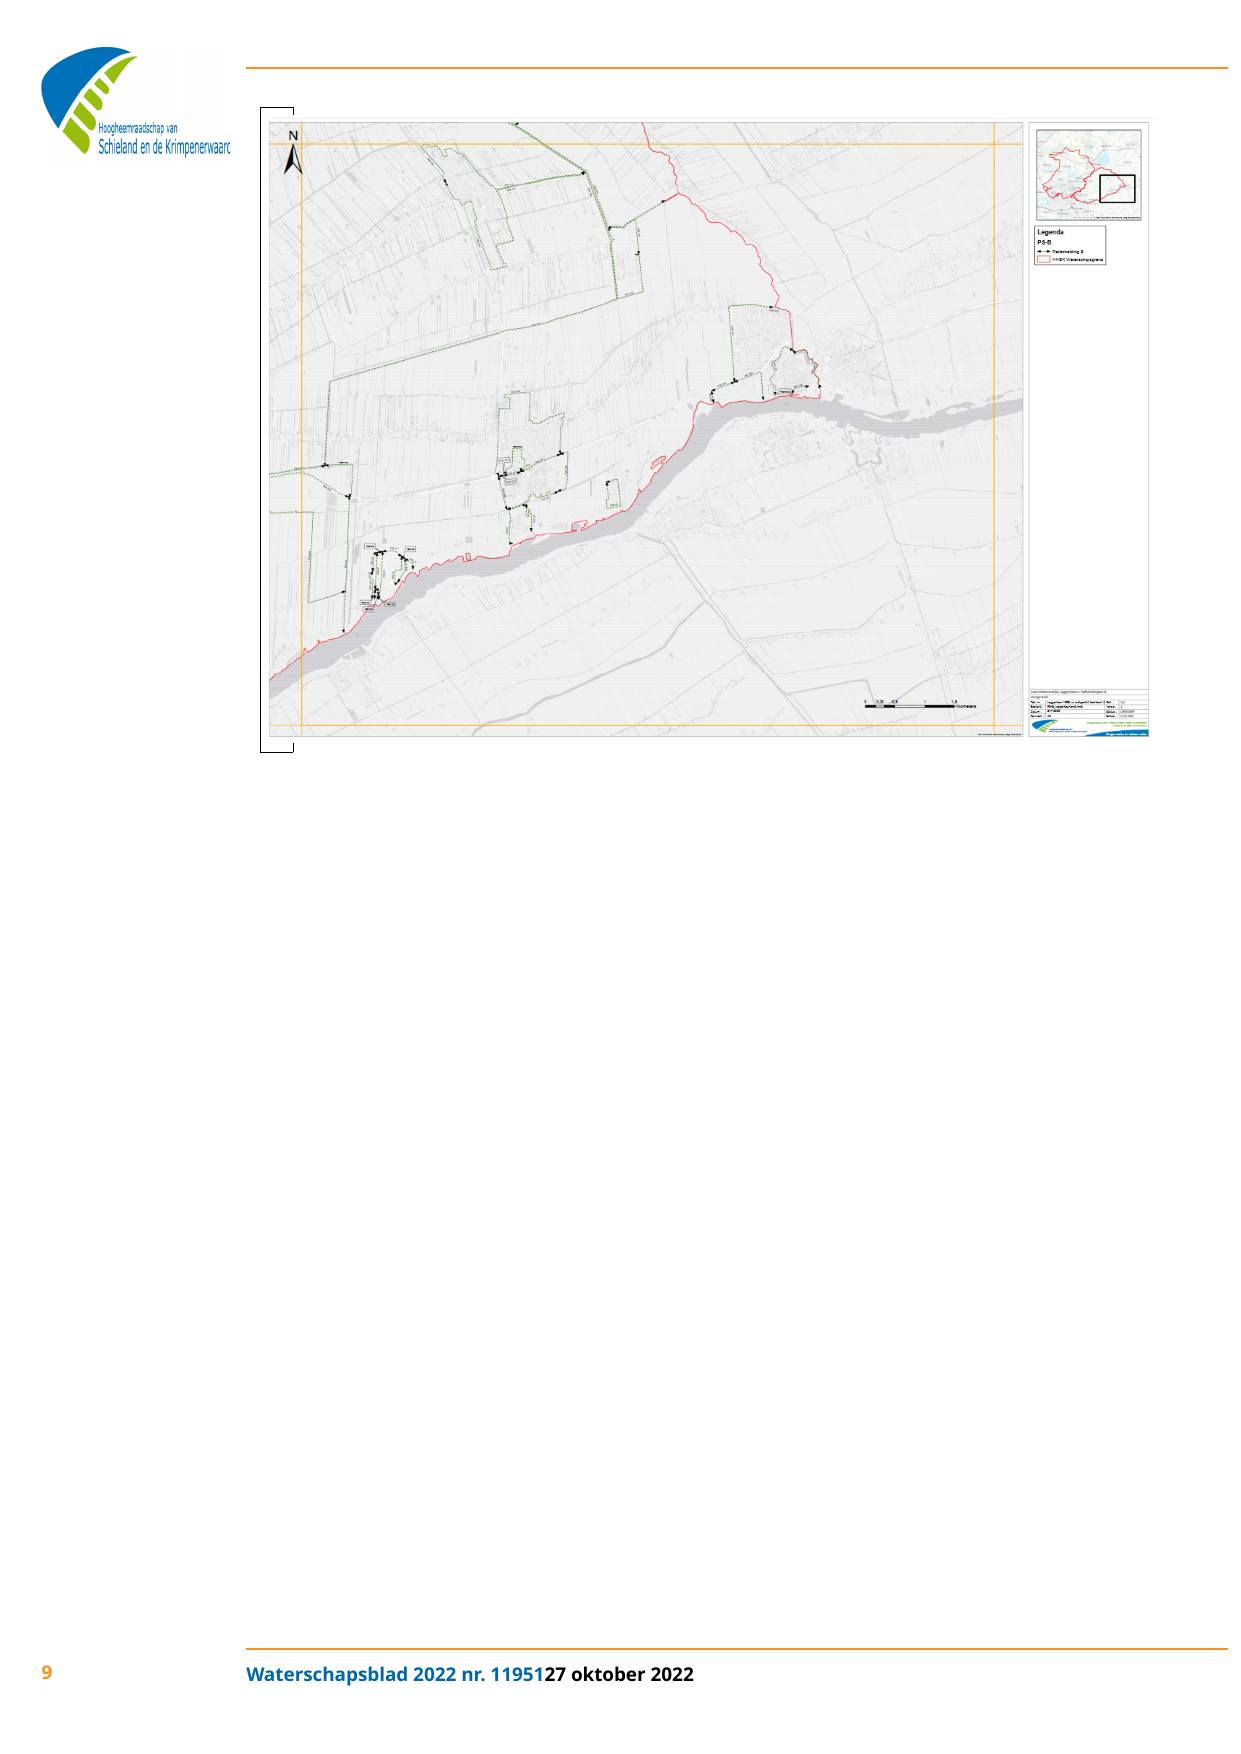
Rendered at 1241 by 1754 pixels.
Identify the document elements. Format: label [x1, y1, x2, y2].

picture [41, 47, 231, 172]
picture [268, 115, 1155, 743]
